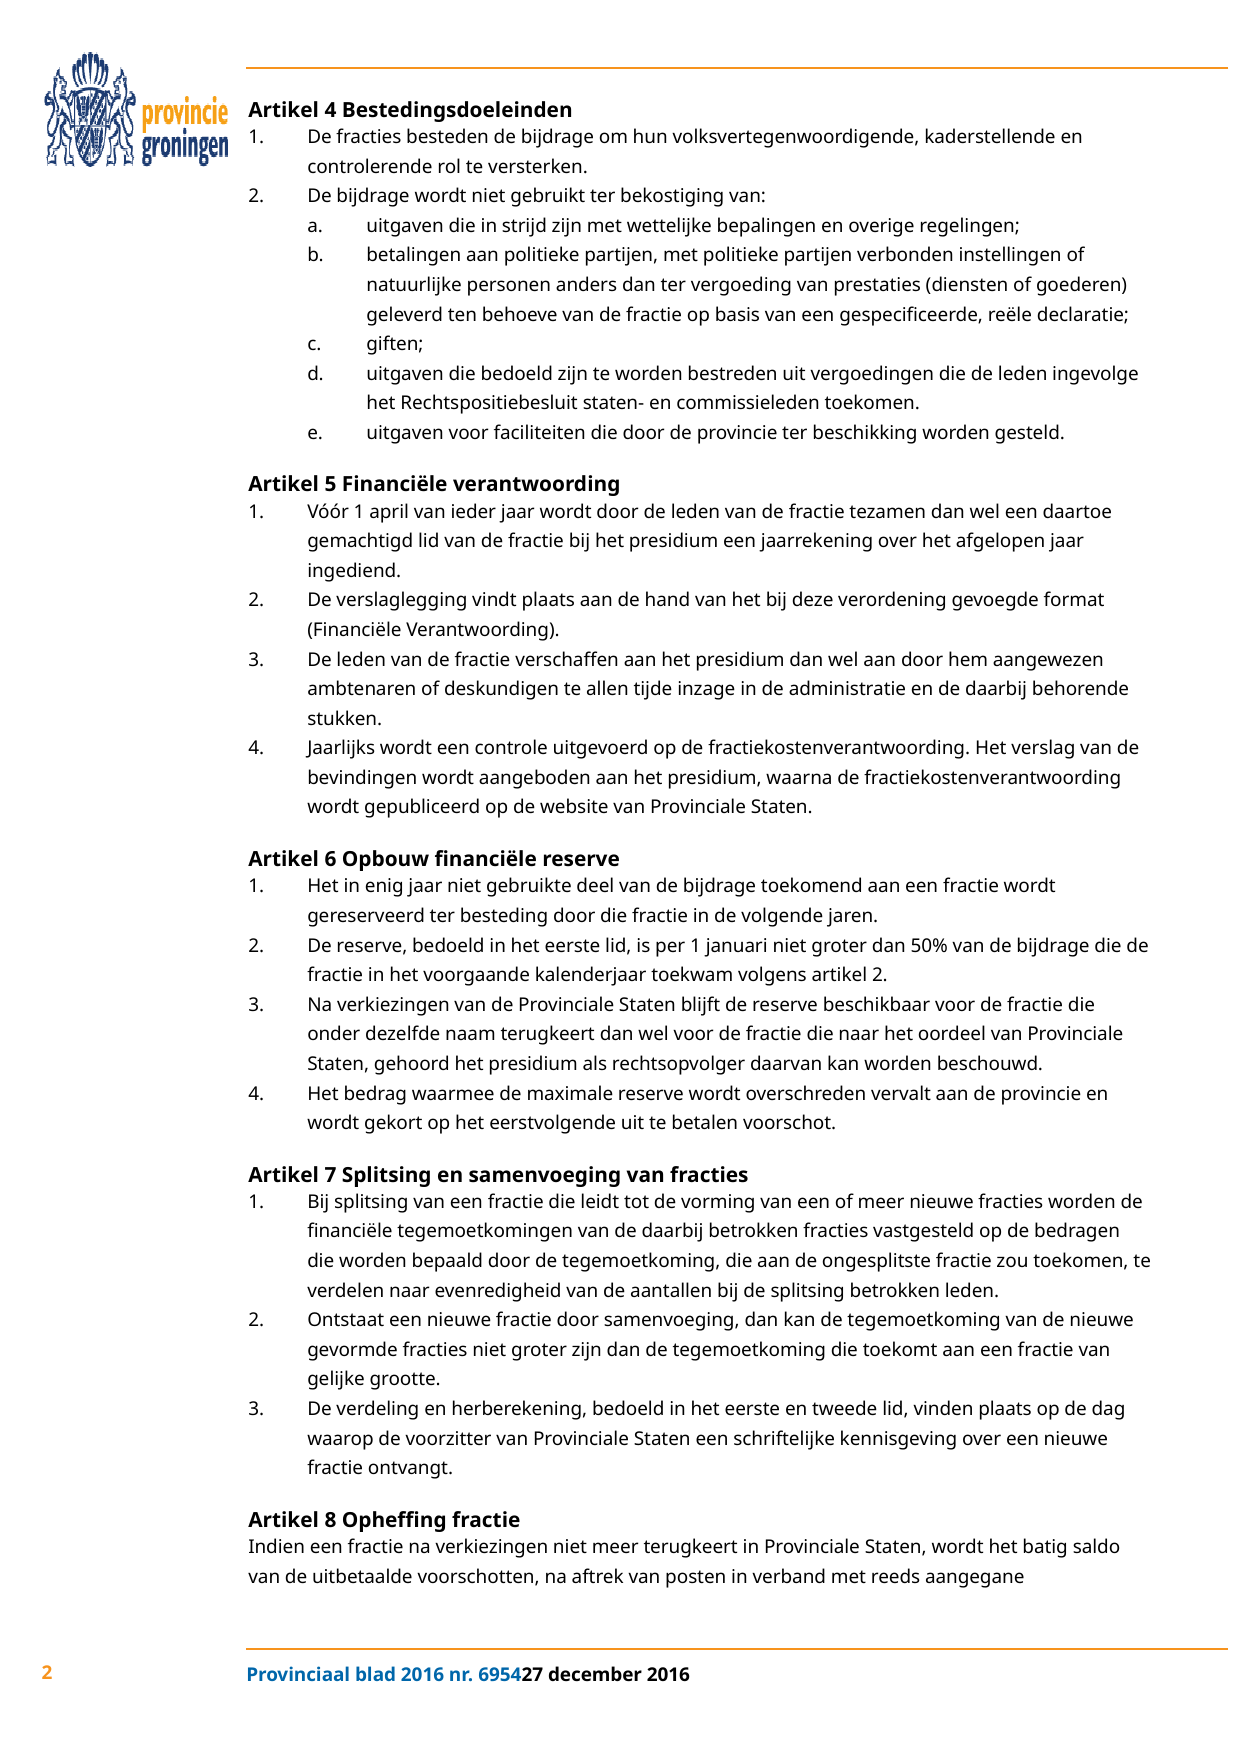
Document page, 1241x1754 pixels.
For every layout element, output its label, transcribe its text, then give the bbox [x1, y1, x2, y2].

list betalingen aan politieke partijen, met politieke partijen verbonden instellingen of natuurlijke personen anders dan ter vergoeding van prestaties (diensten of goederen) geleverd ten behoeve van de fractie op basis van een gespecificeerde, reële declaratie; [307, 242, 1152, 326]
list De verdeling en herberekening, bedoeld in het eerste en tweede lid, vinden plaats op de dag waarop de voorzitter van Provinciale Staten een schriftelijke kennisgeving over een nieuwe fractie ontvangt. [248, 1395, 1152, 1480]
text Artikel 4 Bestedingsdoeleinden [248, 95, 1152, 123]
text Artikel 7 Splitsing en samenvoeging van fracties [248, 1160, 1152, 1188]
list uitgaven die bedoeld zijn te worden bestreden uit vergoedingen die de leden ingevolge het Rechtspositiebesluit staten- en commissieleden toekomen. [307, 360, 1152, 415]
list De leden van de fractie verschaffen aan het presidium dan wel aan door hem aangewezen ambtenaren of deskundigen te allen tijde inzage in de administratie en de daarbij behorende stukken. [248, 646, 1152, 731]
list Ontstaat een nieuwe fractie door samenvoeging, dan kan de tegemoetkoming van de nieuwe gevormde fracties niet groter zijn dan de tegemoetkoming die toekomt aan een fractie van gelijke grootte. [248, 1306, 1152, 1391]
list Het in enig jaar niet gebruikte deel van de bijdrage toekomend aan een fractie wordt gereserveerd ter besteding door die fractie in de volgende jaren. [248, 873, 1152, 928]
list Het bedrag waarmee de maximale reserve wordt overschreden vervalt aan de provincie en wordt gekort op het eerstvolgende uit te betalen voorschot. [248, 1080, 1152, 1135]
list Jaarlijks wordt een controle uitgevoerd op de fractiekostenverantwoording. Het verslag van de bevindingen wordt aangeboden aan het presidium, waarna de fractiekostenverantwoording wordt gepubliceerd op de website van Provinciale Staten. [248, 734, 1152, 819]
list Vóór 1 april van ieder jaar wordt door de leden van de fractie tezamen dan wel een daartoe gemachtigd lid van de fractie bij het presidium een jaarrekening over het afgelopen jaar ingediend. [248, 498, 1152, 583]
list giften; [307, 330, 1152, 356]
text Indien een fractie na verkiezingen niet meer terugkeert in Provinciale Staten, wordt het batig saldo van de uitbetaalde voorschotten, na aftrek van posten in verband met reeds aangegane [248, 1533, 1152, 1588]
list De bijdrage wordt niet gebruikt ter bekostiging van: [248, 182, 1152, 208]
text Artikel 8 Opheffing fractie [248, 1505, 1152, 1533]
list Bij splitsing van een fractie die leidt tot de vorming van een of meer nieuwe fracties worden de financiële tegemoetkomingen van de daarbij betrokken fracties vastgesteld op de bedragen die worden bepaald door de tegemoetkoming, die aan de ongesplitste fractie zou toekomen, te verdelen naar evenredigheid van de aantallen bij de splitsing betrokken leden. [248, 1188, 1152, 1303]
list De fracties besteden de bijdrage om hun volksvertegenwoordigende, kaderstellende en controlerende rol te versterken. [248, 123, 1152, 178]
list De reserve, bedoeld in het eerste lid, is per 1 januari niet groter dan 50% van de bijdrage die de fractie in het voorgaande kalenderjaar toekwam volgens artikel 2. [248, 932, 1152, 987]
list uitgaven die in strijd zijn met wettelijke bepalingen en overige regelingen; [307, 212, 1152, 238]
list uitgaven voor faciliteiten die door de provincie ter beschikking worden gesteld. [307, 419, 1152, 445]
text Artikel 5 Financiële verantwoording [248, 469, 1152, 498]
list De verslaglegging vindt plaats aan de hand van het bij deze verordening gevoegde format (Financiële Verantwoording). [248, 587, 1152, 642]
text Artikel 6 Opbouw financiële reserve [248, 844, 1152, 873]
picture [41, 47, 231, 172]
list Na verkiezingen van de Provinciale Staten blijft de reserve beschikbaar voor de fractie die onder dezelfde naam terugkeert dan wel voor de fractie die naar het oordeel van Provinciale Staten, gehoord het presidium als rechtsopvolger daarvan kan worden beschouwd. [248, 991, 1152, 1076]
